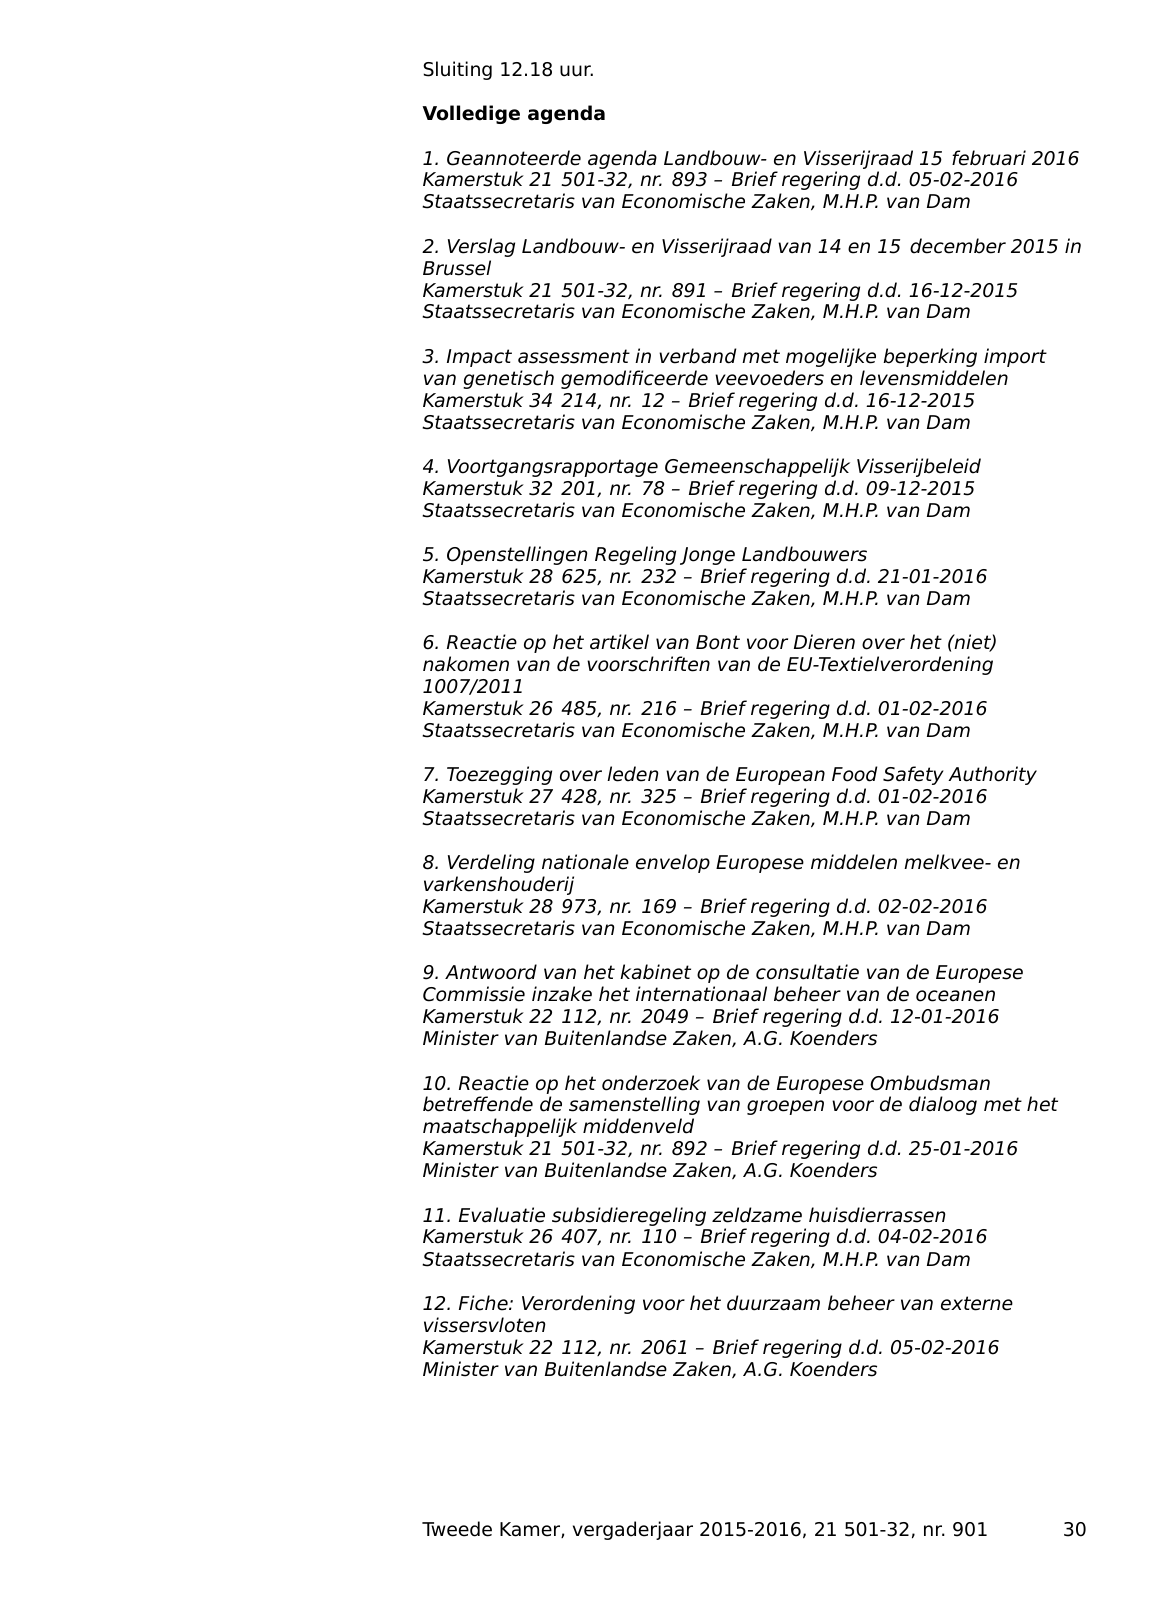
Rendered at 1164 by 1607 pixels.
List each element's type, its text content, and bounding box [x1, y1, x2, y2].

text 5. Openstellingen Regeling Jonge Landbouwers [422, 544, 1087, 566]
text Minister van Buitenlandse Zaken, A.G. Koenders [422, 1358, 1087, 1381]
text 3. Impact assessment in verband met mogelijke beperking import van genetisch gemodificeerde veevoeders en levensmiddelen [422, 346, 1087, 389]
text Kamerstuk 21 501-32, nr. 891 – Brief regering d.d. 16-12-2015 [422, 279, 1087, 301]
text Kamerstuk 22 112, nr. 2061 – Brief regering d.d. 05-02-2016 [422, 1337, 1087, 1358]
text Staatssecretaris van Economische Zaken, M.H.P. van Dam [422, 808, 1087, 830]
text Kamerstuk 26 407, nr. 110 – Brief regering d.d. 04-02-2016 [422, 1226, 1087, 1248]
text 11. Evaluatie subsidieregeling zeldzame huisdierrassen [422, 1204, 1087, 1226]
text Kamerstuk 27 428, nr. 325 – Brief regering d.d. 01-02-2016 [422, 786, 1087, 808]
text 10. Reactie op het onderzoek van de Europese Ombudsman betreffende de samenstelling van groepen voor de dialoog met het maatschappelijk middenveld [422, 1072, 1087, 1138]
text Kamerstuk 22 112, nr. 2049 – Brief regering d.d. 12-01-2016 [422, 1006, 1087, 1028]
text Staatssecretaris van Economische Zaken, M.H.P. van Dam [422, 720, 1087, 742]
text Minister van Buitenlandse Zaken, A.G. Koenders [422, 1028, 1087, 1050]
subtitle Volledige agenda [422, 103, 1087, 125]
text Staatssecretaris van Economische Zaken, M.H.P. van Dam [422, 191, 1087, 213]
text 4. Voortgangsrapportage Gemeenschappelijk Visserijbeleid [422, 456, 1087, 478]
text Minister van Buitenlandse Zaken, A.G. Koenders [422, 1160, 1087, 1182]
text 7. Toezegging over leden van de European Food Safety Authority [422, 764, 1087, 786]
text Staatssecretaris van Economische Zaken, M.H.P. van Dam [422, 500, 1087, 522]
text 12. Fiche: Verordening voor het duurzaam beheer van externe vissersvloten [422, 1293, 1087, 1337]
text Staatssecretaris van Economische Zaken, M.H.P. van Dam [422, 588, 1087, 610]
text Staatssecretaris van Economische Zaken, M.H.P. van Dam [422, 301, 1087, 323]
text Kamerstuk 21 501-32, nr. 892 – Brief regering d.d. 25-01-2016 [422, 1138, 1087, 1160]
text Kamerstuk 32 201, nr. 78 – Brief regering d.d. 09-12-2015 [422, 478, 1087, 500]
text 6. Reactie op het artikel van Bont voor Dieren over het (niet) nakomen van de voorschriften van de EU-Textielverordening 1007/2011 [422, 632, 1087, 698]
text Kamerstuk 34 214, nr. 12 – Brief regering d.d. 16-12-2015 [422, 389, 1087, 412]
text 2. Verslag Landbouw- en Visserijraad van 14 en 15 december 2015 in Brussel [422, 236, 1087, 279]
text 9. Antwoord van het kabinet op de consultatie van de Europese Commissie inzake het internationaal beheer van de oceanen [422, 962, 1087, 1006]
text Kamerstuk 28 973, nr. 169 – Brief regering d.d. 02-02-2016 [422, 896, 1087, 918]
text Staatssecretaris van Economische Zaken, M.H.P. van Dam [422, 412, 1087, 433]
text Kamerstuk 26 485, nr. 216 – Brief regering d.d. 01-02-2016 [422, 698, 1087, 720]
text 8. Verdeling nationale envelop Europese middelen melkvee- en varkenshouderij [422, 852, 1087, 896]
text Sluiting 12.18 uur. [422, 59, 1087, 81]
text Kamerstuk 28 625, nr. 232 – Brief regering d.d. 21-01-2016 [422, 566, 1087, 588]
text 1. Geannoteerde agenda Landbouw- en Visserijraad 15 februari 2016 [422, 147, 1087, 169]
text Staatssecretaris van Economische Zaken, M.H.P. van Dam [422, 1248, 1087, 1270]
text Staatssecretaris van Economische Zaken, M.H.P. van Dam [422, 918, 1087, 940]
text Kamerstuk 21 501-32, nr. 893 – Brief regering d.d. 05-02-2016 [422, 169, 1087, 191]
